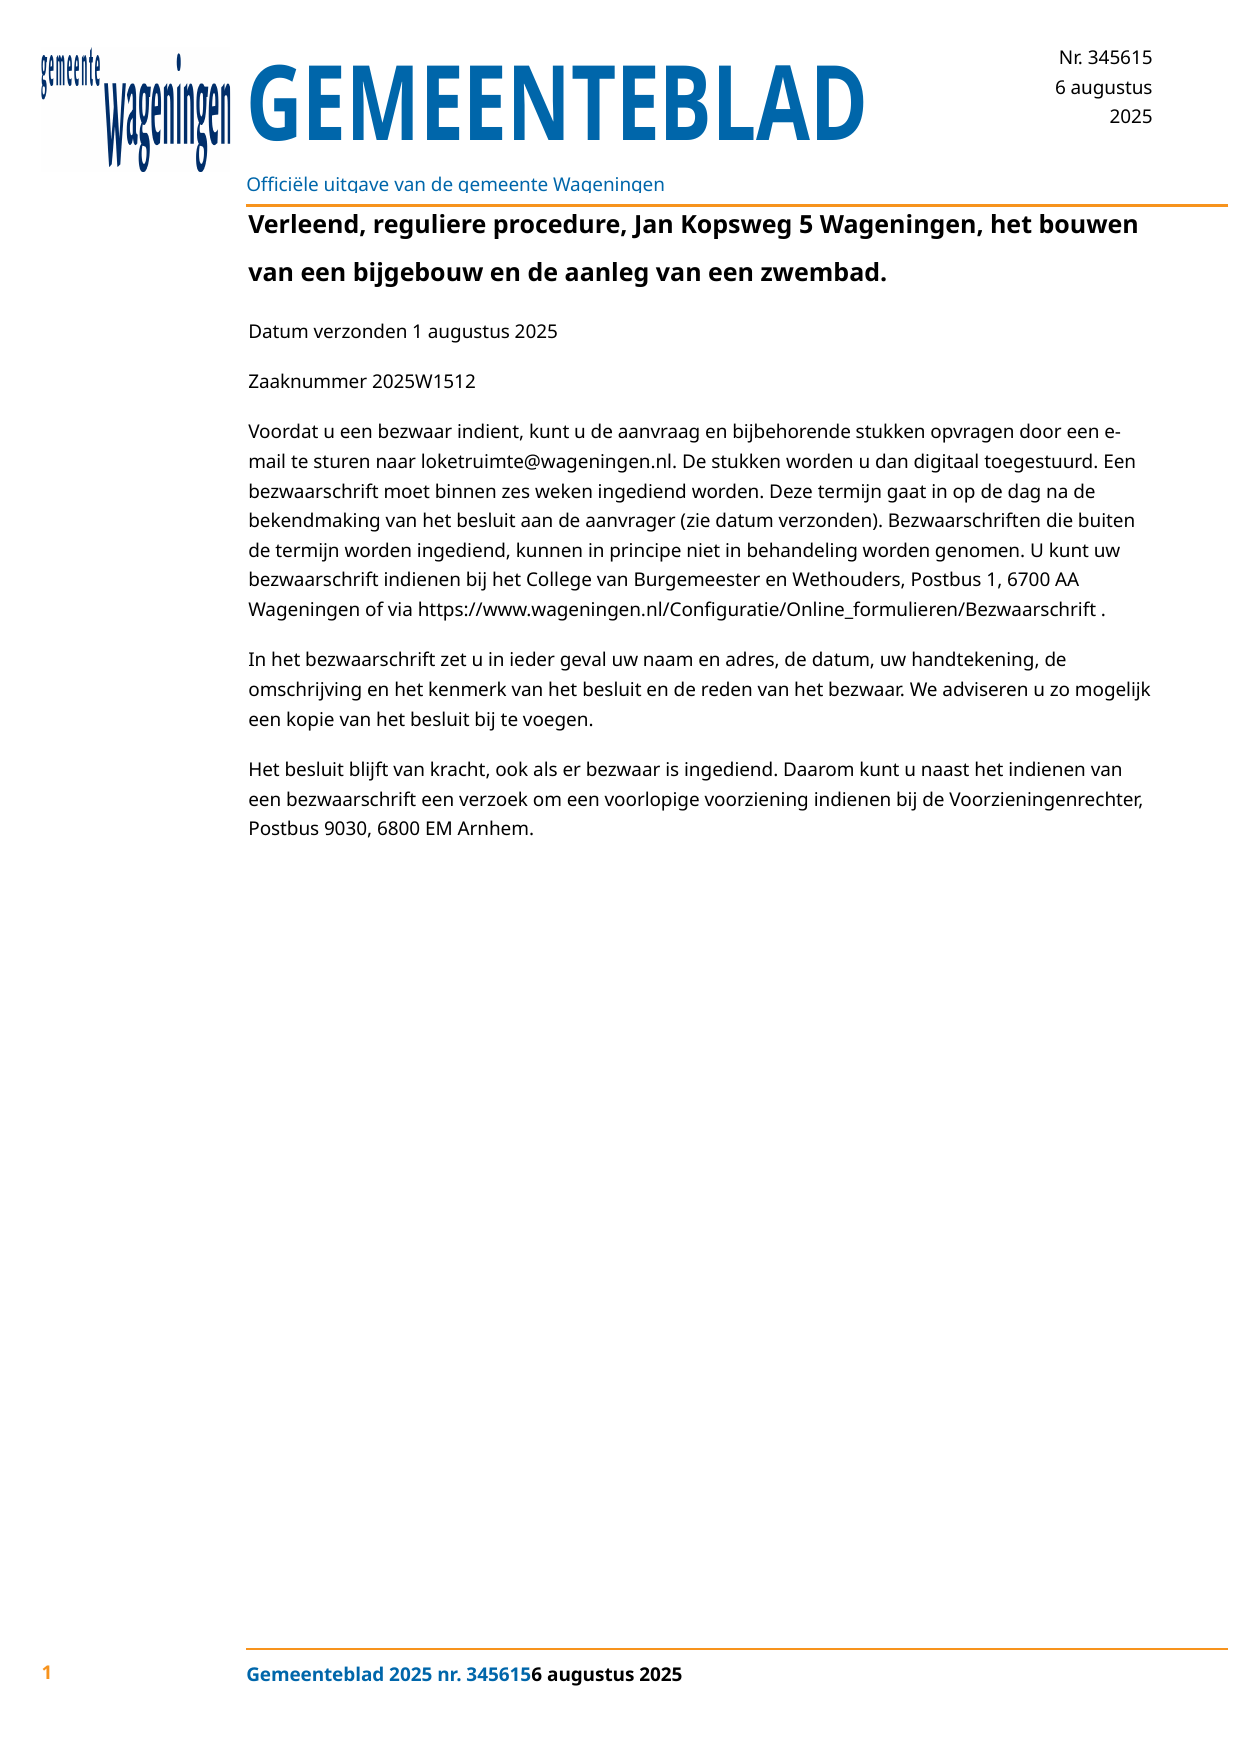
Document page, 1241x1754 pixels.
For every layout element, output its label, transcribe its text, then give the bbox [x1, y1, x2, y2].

text Voordat u een bezwaar indient, kunt u de aanvraag en bijbehorende stukken opvragen door een e-mail te sturen naar loketruimte@wageningen.nl. De stukken worden u dan digitaal toegestuurd. Een bezwaarschrift moet binnen zes weken ingediend worden. Deze termijn gaat in op de dag na de bekendmaking van het besluit aan de aanvrager (zie datum verzonden). Bezwaarschriften die buiten de termijn worden ingediend, kunnen in principe niet in behandeling worden genomen. U kunt uw bezwaarschrift indienen bij het College van Burgemeester en Wethouders, Postbus 1, 6700 AA Wageningen of via https://www.wageningen.nl/Configuratie/Online_formulieren/Bezwaarschrift . [248, 419, 1152, 622]
text Het besluit blijft van kracht, ook als er bezwaar is ingediend. Daarom kunt u naast het indienen van een bezwaarschrift een verzoek om een voorlopige voorziening indienen bij de Voorzieningenrechter, Postbus 9030, 6800 EM Arnhem. [248, 756, 1152, 841]
text Zaaknummer 2025W1512 [248, 368, 1152, 394]
text In het bezwaarschrift zet u in ieder geval uw naam en adres, de datum, uw handtekening, de omschrijving en het kenmerk van het besluit en de reden van het bezwaar. We adviseren u zo mogelijk een kopie van het besluit bij te voegen. [248, 647, 1152, 732]
text Verleend, reguliere procedure, Jan Kopsweg 5 Wageningen, het bouwen van een bijgebouw en de aanleg van een zwembad. [248, 207, 1152, 288]
text Datum verzonden 1 augustus 2025 [248, 318, 1152, 344]
picture [41, 47, 231, 172]
